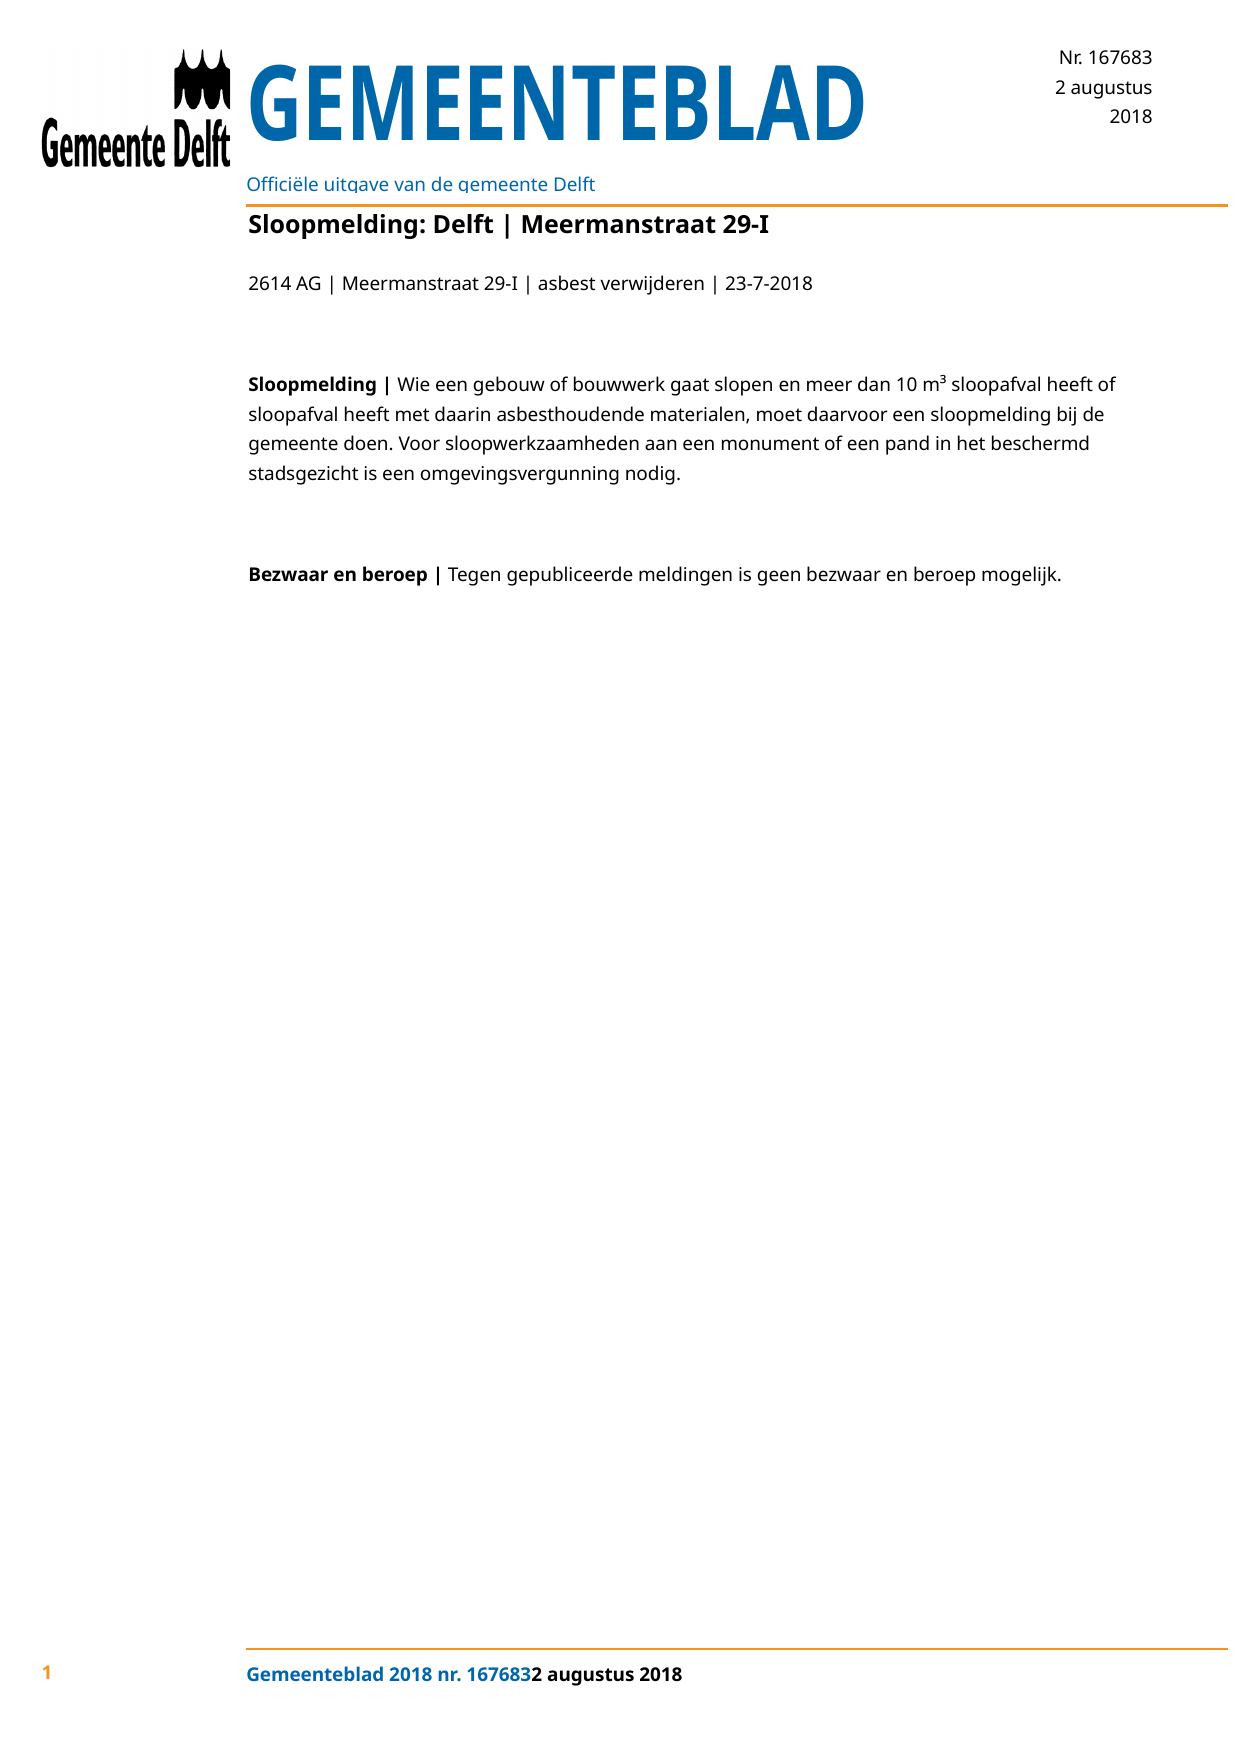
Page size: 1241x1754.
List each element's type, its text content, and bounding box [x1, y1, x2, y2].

picture [41, 47, 231, 172]
text Sloopmelding: Delft | Meermanstraat 29-I [248, 207, 1152, 241]
text Sloopmelding | Wie een gebouw of bouwwerk gaat slopen en meer dan 10 m³ sloopafval heeft of sloopafval heeft met daarin asbesthoudende materialen, moet daarvoor een sloopmelding bij de gemeente doen. Voor sloopwerkzaamheden aan een monument of een pand in het beschermd stadsgezicht is een omgevingsvergunning nodig. [248, 371, 1152, 486]
text Bezwaar en beroep | Tegen gepubliceerde meldingen is geen bezwaar en beroep mogelijk. [248, 561, 1152, 586]
text 2614 AG | Meermanstraat 29-I | asbest verwijderen | 23-7-2018 [248, 270, 1152, 296]
